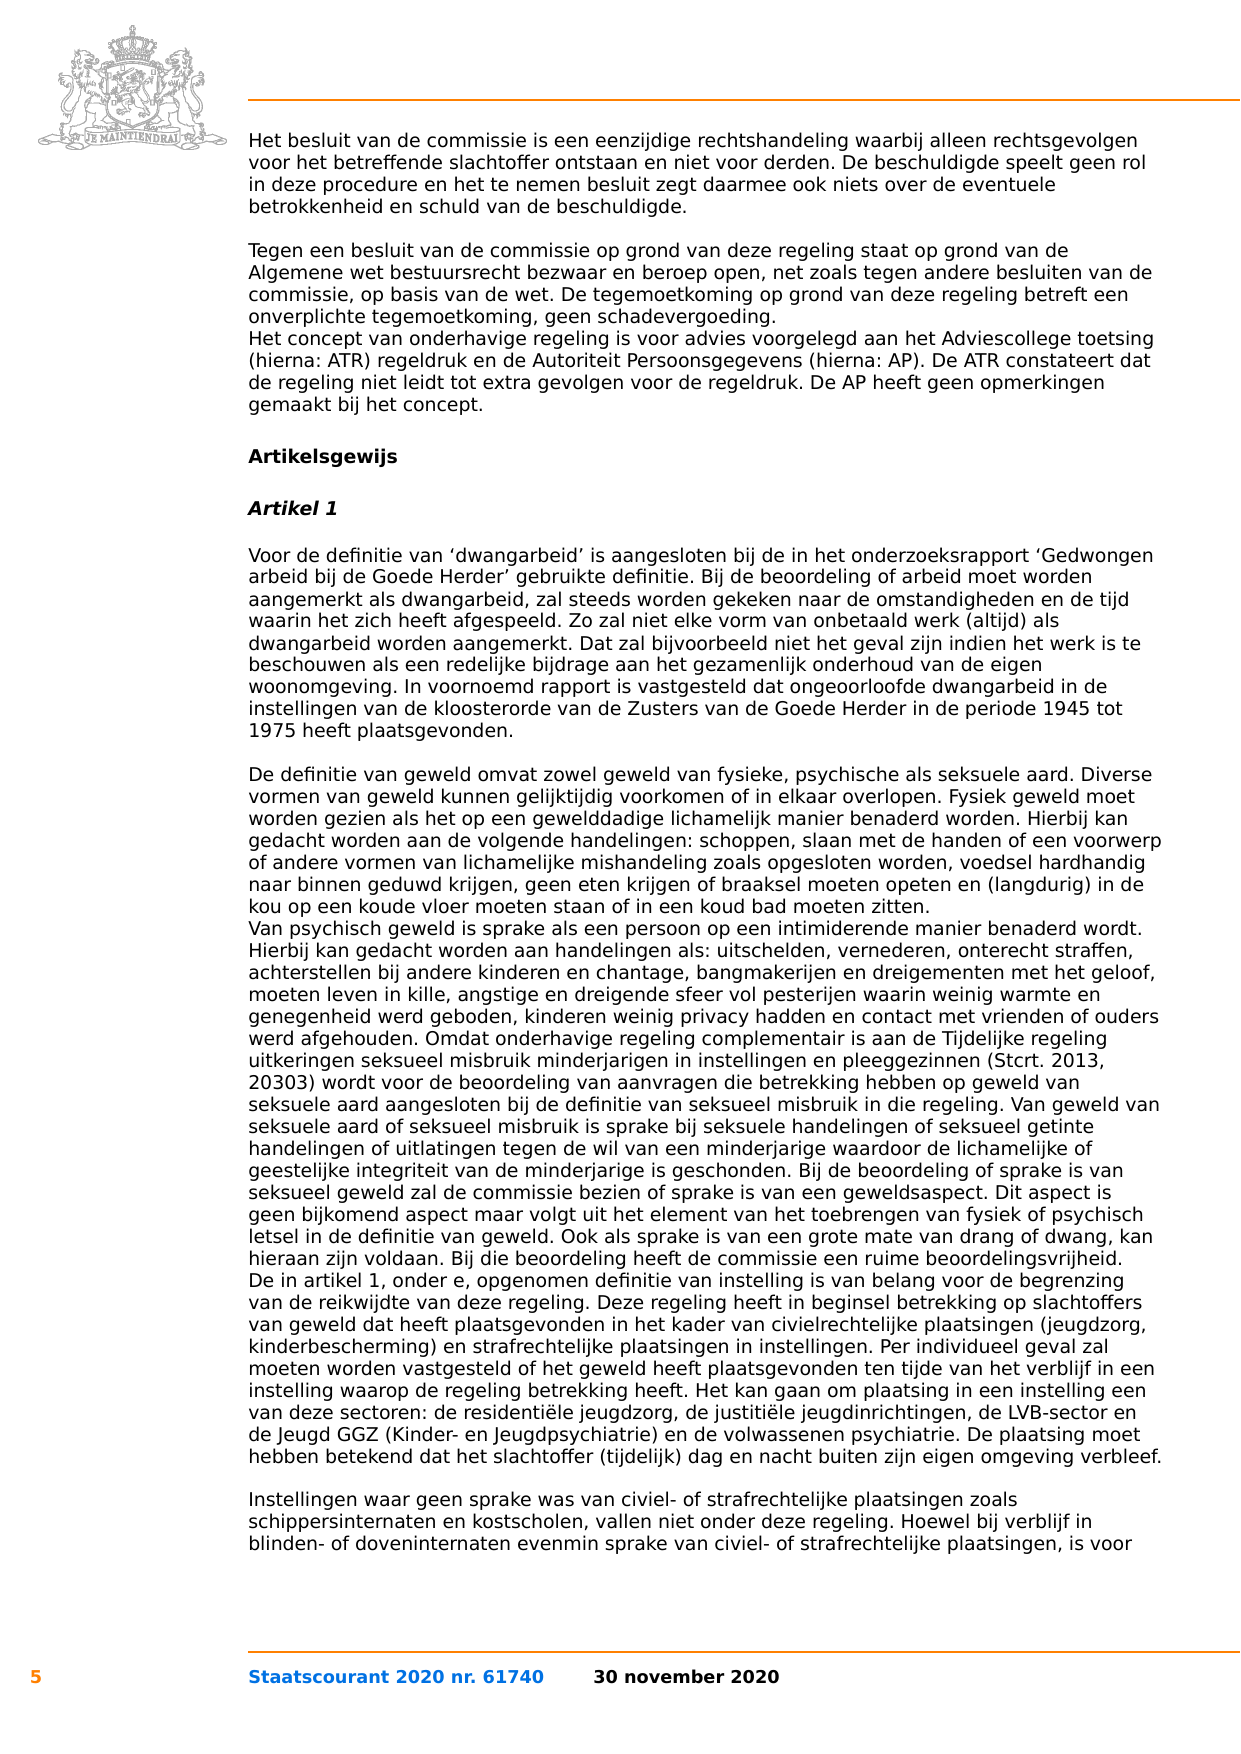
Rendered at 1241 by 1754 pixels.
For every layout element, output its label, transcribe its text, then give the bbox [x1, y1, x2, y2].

picture [38, 25, 227, 150]
text Van psychisch geweld is sprake als een persoon op een intimiderende manier benaderd wordt. Hierbij kan gedacht worden aan handelingen als: uitschelden, vernederen, onterecht straffen, achterstellen bij andere kinderen en chantage, bangmakerijen en dreigementen met het geloof, moeten leven in kille, angstige en dreigende sfeer vol pesterijen waarin weinig warmte en genegenheid werd geboden, kinderen weinig privacy hadden en contact met vrienden of ouders werd afgehouden. Omdat onderhavige regeling complementair is aan de Tijdelijke regeling uitkeringen seksueel misbruik minderjarigen in instellingen en pleeggezinnen (Stcrt. 2013, 20303) wordt voor de beoordeling van aanvragen die betrekking hebben op geweld van seksuele aard aangesloten bij de definitie van seksueel misbruik in die regeling. Van geweld van seksuele aard of seksueel misbruik is sprake bij seksuele handelingen of seksueel getinte handelingen of uitlatingen tegen de wil van een minderjarige waardoor de lichamelijke of geestelijke integriteit van de minderjarige is geschonden. Bij de beoordeling of sprake is van seksueel geweld zal de commissie bezien of sprake is van een geweldsaspect. Dit aspect is geen bijkomend aspect maar volgt uit het element van het toebrengen van fysiek of psychisch letsel in de definitie van geweld. Ook als sprake is van een grote mate van drang of dwang, kan hieraan zijn voldaan. Bij die beoordeling heeft de commissie een ruime beoordelingsvrijheid. [248, 918, 1163, 1270]
text Voor de definitie van ‘dwangarbeid’ is aangesloten bij de in het onderzoeksrapport ‘Gedwongen arbeid bij de Goede Herder’ gebruikte definitie. Bij de beoordeling of arbeid moet worden aangemerkt als dwangarbeid, zal steeds worden gekeken naar de omstandigheden en de tijd waarin het zich heeft afgespeeld. Zo zal niet elke vorm van onbetaald werk (altijd) als dwangarbeid worden aangemerkt. Dat zal bijvoorbeeld niet het geval zijn indien het werk is te beschouwen als een redelijke bijdrage aan het gezamenlijk onderhoud van de eigen woonomgeving. In voornoemd rapport is vastgesteld dat ongeoorloofde dwangarbeid in de instellingen van de kloosterorde van de Zusters van de Goede Herder in de periode 1945 tot 1975 heeft plaatsgevonden. [248, 544, 1163, 742]
text Tegen een besluit van de commissie op grond van deze regeling staat op grond van de Algemene wet bestuursrecht bezwaar en beroep open, net zoals tegen andere besluiten van de commissie, op basis van de wet. De tegemoetkoming op grond van deze regeling betreft een onverplichte tegemoetkoming, geen schadevergoeding. [248, 240, 1163, 328]
text De definitie van geweld omvat zowel geweld van fysieke, psychische als seksuele aard. Diverse vormen van geweld kunnen gelijktijdig voorkomen of in elkaar overlopen. Fysiek geweld moet worden gezien als het op een gewelddadige lichamelijk manier benaderd worden. Hierbij kan gedacht worden aan de volgende handelingen: schoppen, slaan met de handen of een voorwerp of andere vormen van lichamelijke mishandeling zoals opgesloten worden, voedsel hardhandig naar binnen geduwd krijgen, geen eten krijgen of braaksel moeten opeten en (langdurig) in de kou op een koude vloer moeten staan of in een koud bad moeten zitten. [248, 764, 1163, 918]
text Het besluit van de commissie is een eenzijdige rechtshandeling waarbij alleen rechtsgevolgen voor het betreffende slachtoffer ontstaan en niet voor derden. De beschuldigde speelt geen rol in deze procedure en het te nemen besluit zegt daarmee ook niets over de eventuele betrokkenheid en schuld van de beschuldigde. [248, 130, 1163, 218]
subtitle Artikelsgewijs [248, 446, 1163, 467]
text Instellingen waar geen sprake was van civiel- of strafrechtelijke plaatsingen zoals schippersinternaten en kostscholen, vallen niet onder deze regeling. Hoewel bij verblijf in blinden- of doveninternaten evenmin sprake van civiel- of strafrechtelijke plaatsingen, is voor [248, 1489, 1163, 1555]
text De in artikel 1, onder e, opgenomen definitie van instelling is van belang voor de begrenzing van de reikwijdte van deze regeling. Deze regeling heeft in beginsel betrekking op slachtoffers van geweld dat heeft plaatsgevonden in het kader van civielrechtelijke plaatsingen (jeugdzorg, kinderbescherming) en strafrechtelijke plaatsingen in instellingen. Per individueel geval zal moeten worden vastgesteld of het geweld heeft plaatsgevonden ten tijde van het verblijf in een instelling waarop de regeling betrekking heeft. Het kan gaan om plaatsing in een instelling een van deze sectoren: de residentiële jeugdzorg, de justitiële jeugdinrichtingen, de LVB-sector en de Jeugd GGZ (Kinder- en Jeugdpsychiatrie) en de volwassenen psychiatrie. De plaatsing moet hebben betekend dat het slachtoffer (tijdelijk) dag en nacht buiten zijn eigen omgeving verbleef. [248, 1270, 1163, 1467]
subtitle Artikel 1 [248, 497, 1163, 519]
text Het concept van onderhavige regeling is voor advies voorgelegd aan het Adviescollege toetsing (hierna: ATR) regeldruk en de Autoriteit Persoonsgegevens (hierna: AP). De ATR constateert dat de regeling niet leidt tot extra gevolgen voor de regeldruk. De AP heeft geen opmerkingen gemaakt bij het concept. [248, 328, 1163, 416]
